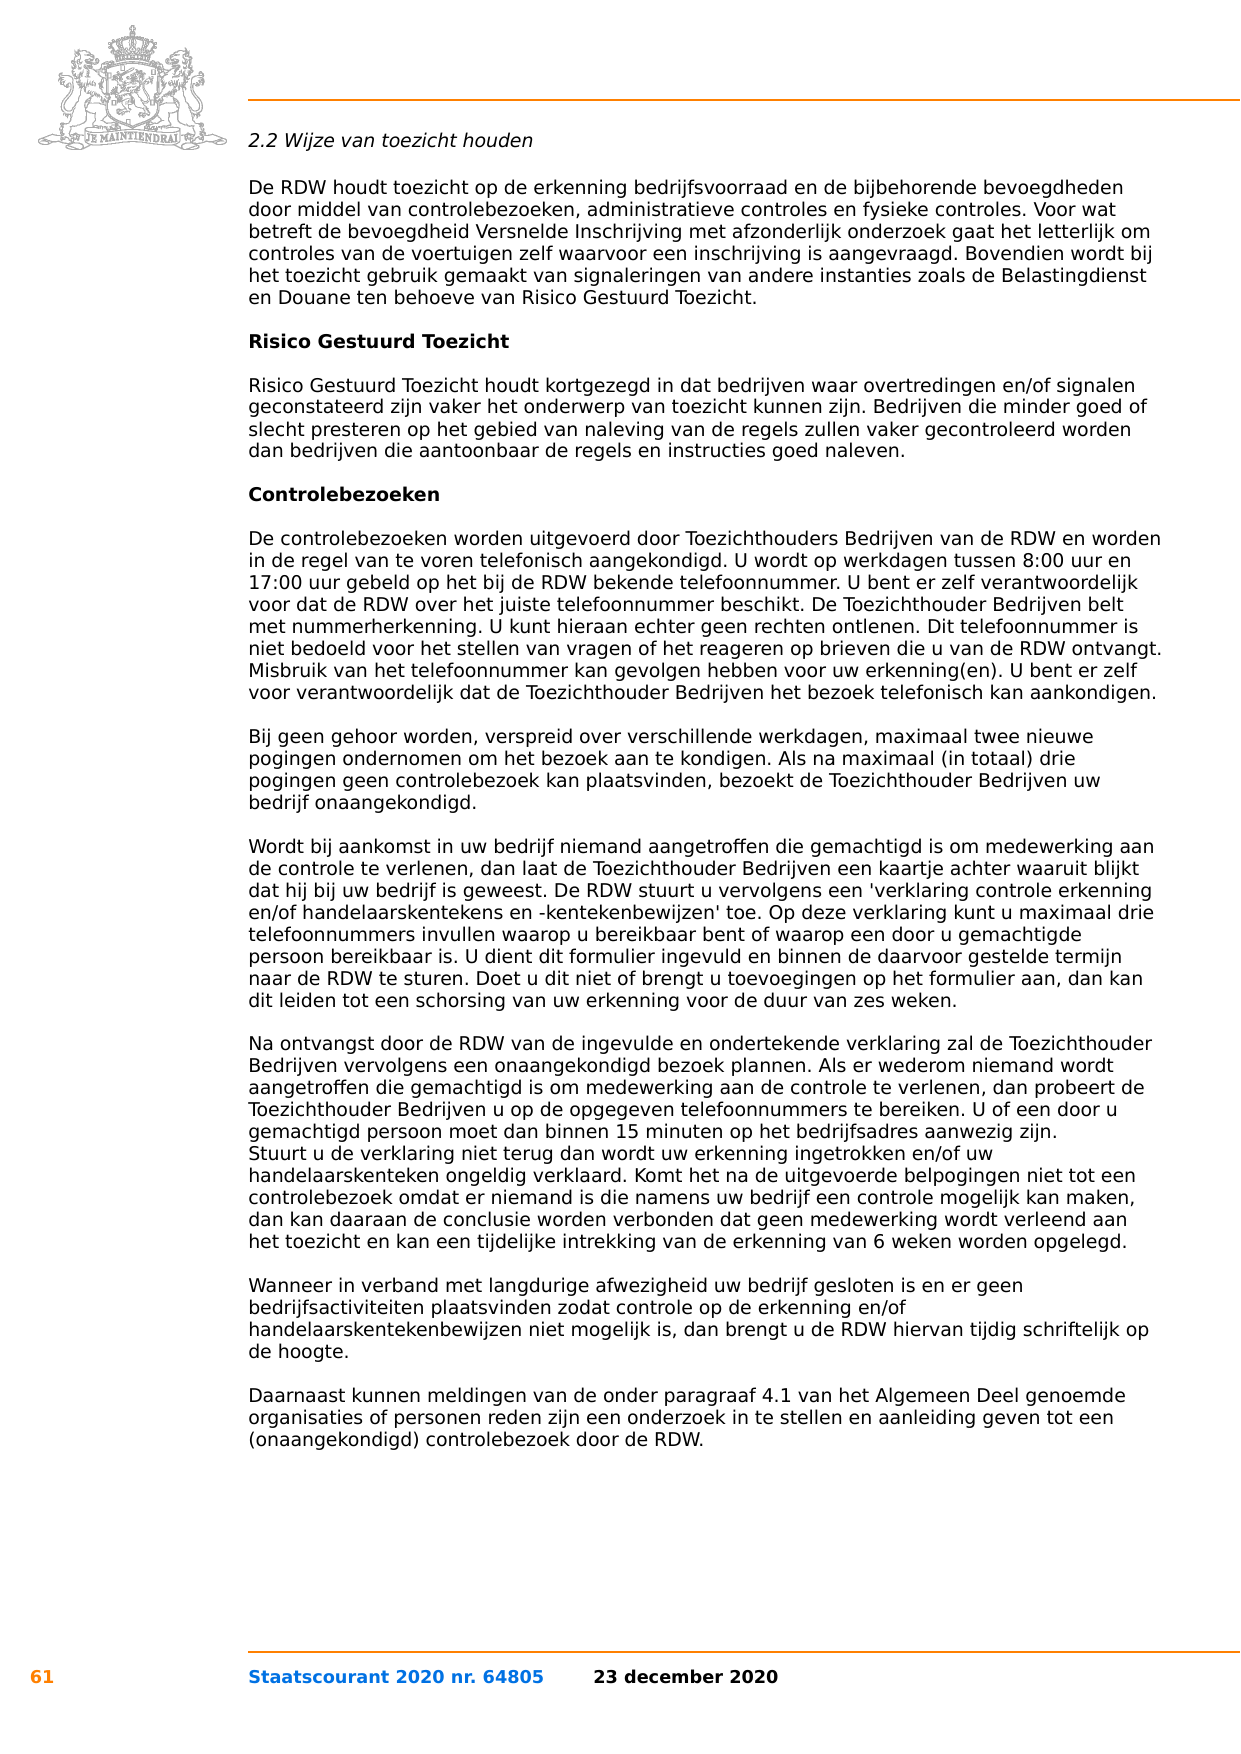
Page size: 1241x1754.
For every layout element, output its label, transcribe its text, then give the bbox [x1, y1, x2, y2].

text Wordt bij aankomst in uw bedrijf niemand aangetroffen die gemachtigd is om medewerking aan de controle te verlenen, dan laat de Toezichthouder Bedrijven een kaartje achter waaruit blijkt dat hij bij uw bedrijf is geweest. De RDW stuurt u vervolgens een 'verklaring controle erkenning en/of handelaarskentekens en -kentekenbewijzen' toe. Op deze verklaring kunt u maximaal drie telefoonnummers invullen waarop u bereikbaar bent of waarop een door u gemachtigde persoon bereikbaar is. U dient dit formulier ingevuld en binnen de daarvoor gestelde termijn naar de RDW te sturen. Doet u dit niet of brengt u toevoegingen op het formulier aan, dan kan dit leiden tot een schorsing van uw erkenning voor de duur van zes weken. [248, 836, 1163, 1011]
text De RDW houdt toezicht op de erkenning bedrijfsvoorraad en de bijbehorende bevoegdheden door middel van controlebezoeken, administratieve controles en fysieke controles. Voor wat betreft de bevoegdheid Versnelde Inschrijving met afzonderlijk onderzoek gaat het letterlijk om controles van de voertuigen zelf waarvoor een inschrijving is aangevraagd. Bovendien wordt bij het toezicht gebruik gemaakt van signaleringen van andere instanties zoals de Belastingdienst en Douane ten behoeve van Risico Gestuurd Toezicht. [248, 177, 1163, 309]
subtitle 2.2 Wijze van toezicht houden [248, 130, 1163, 152]
picture [38, 25, 227, 150]
text Risico Gestuurd Toezicht houdt kortgezegd in dat bedrijven waar overtredingen en/of signalen geconstateerd zijn vaker het onderwerp van toezicht kunnen zijn. Bedrijven die minder goed of slecht presteren op het gebied van naleving van de regels zullen vaker gecontroleerd worden dan bedrijven die aantoonbaar de regels en instructies goed naleven. [248, 374, 1163, 462]
text Daarnaast kunnen meldingen van de onder paragraaf 4.1 van het Algemeen Deel genoemde organisaties of personen reden zijn een onderzoek in te stellen en aanleiding geven tot een (onaangekondigd) controlebezoek door de RDW. [248, 1385, 1163, 1451]
text Na ontvangst door de RDW van de ingevulde en ondertekende verklaring zal de Toezichthouder Bedrijven vervolgens een onaangekondigd bezoek plannen. Als er wederom niemand wordt aangetroffen die gemachtigd is om medewerking aan de controle te verlenen, dan probeert de Toezichthouder Bedrijven u op de opgegeven telefoonnummers te bereiken. U of een door u gemachtigd persoon moet dan binnen 15 minuten op het bedrijfsadres aanwezig zijn. [248, 1033, 1163, 1143]
text Bij geen gehoor worden, verspreid over verschillende werkdagen, maximaal twee nieuwe pogingen ondernomen om het bezoek aan te kondigen. Als na maximaal (in totaal) drie pogingen geen controlebezoek kan plaatsvinden, bezoekt de Toezichthouder Bedrijven uw bedrijf onaangekondigd. [248, 726, 1163, 814]
text Wanneer in verband met langdurige afwezigheid uw bedrijf gesloten is en er geen bedrijfsactiviteiten plaatsvinden zodat controle op de erkenning en/of handelaarskentekenbewijzen niet mogelijk is, dan brengt u de RDW hiervan tijdig schriftelijk op de hoogte. [248, 1275, 1163, 1363]
subtitle Controlebezoeken [248, 484, 1163, 506]
text Stuurt u de verklaring niet terug dan wordt uw erkenning ingetrokken en/of uw handelaarskenteken ongeldig verklaard. Komt het na de uitgevoerde belpogingen niet tot een controlebezoek omdat er niemand is die namens uw bedrijf een controle mogelijk kan maken, dan kan daaraan de conclusie worden verbonden dat geen medewerking wordt verleend aan het toezicht en kan een tijdelijke intrekking van de erkenning van 6 weken worden opgelegd. [248, 1143, 1163, 1253]
subtitle Risico Gestuurd Toezicht [248, 331, 1163, 353]
text De controlebezoeken worden uitgevoerd door Toezichthouders Bedrijven van de RDW en worden in de regel van te voren telefonisch aangekondigd. U wordt op werkdagen tussen 8:00 uur en 17:00 uur gebeld op het bij de RDW bekende telefoonnummer. U bent er zelf verantwoordelijk voor dat de RDW over het juiste telefoonnummer beschikt. De Toezichthouder Bedrijven belt met nummerherkenning. U kunt hieraan echter geen rechten ontlenen. Dit telefoonnummer is niet bedoeld voor het stellen van vragen of het reageren op brieven die u van de RDW ontvangt. Misbruik van het telefoonnummer kan gevolgen hebben voor uw erkenning(en). U bent er zelf voor verantwoordelijk dat de Toezichthouder Bedrijven het bezoek telefonisch kan aankondigen. [248, 528, 1163, 704]
